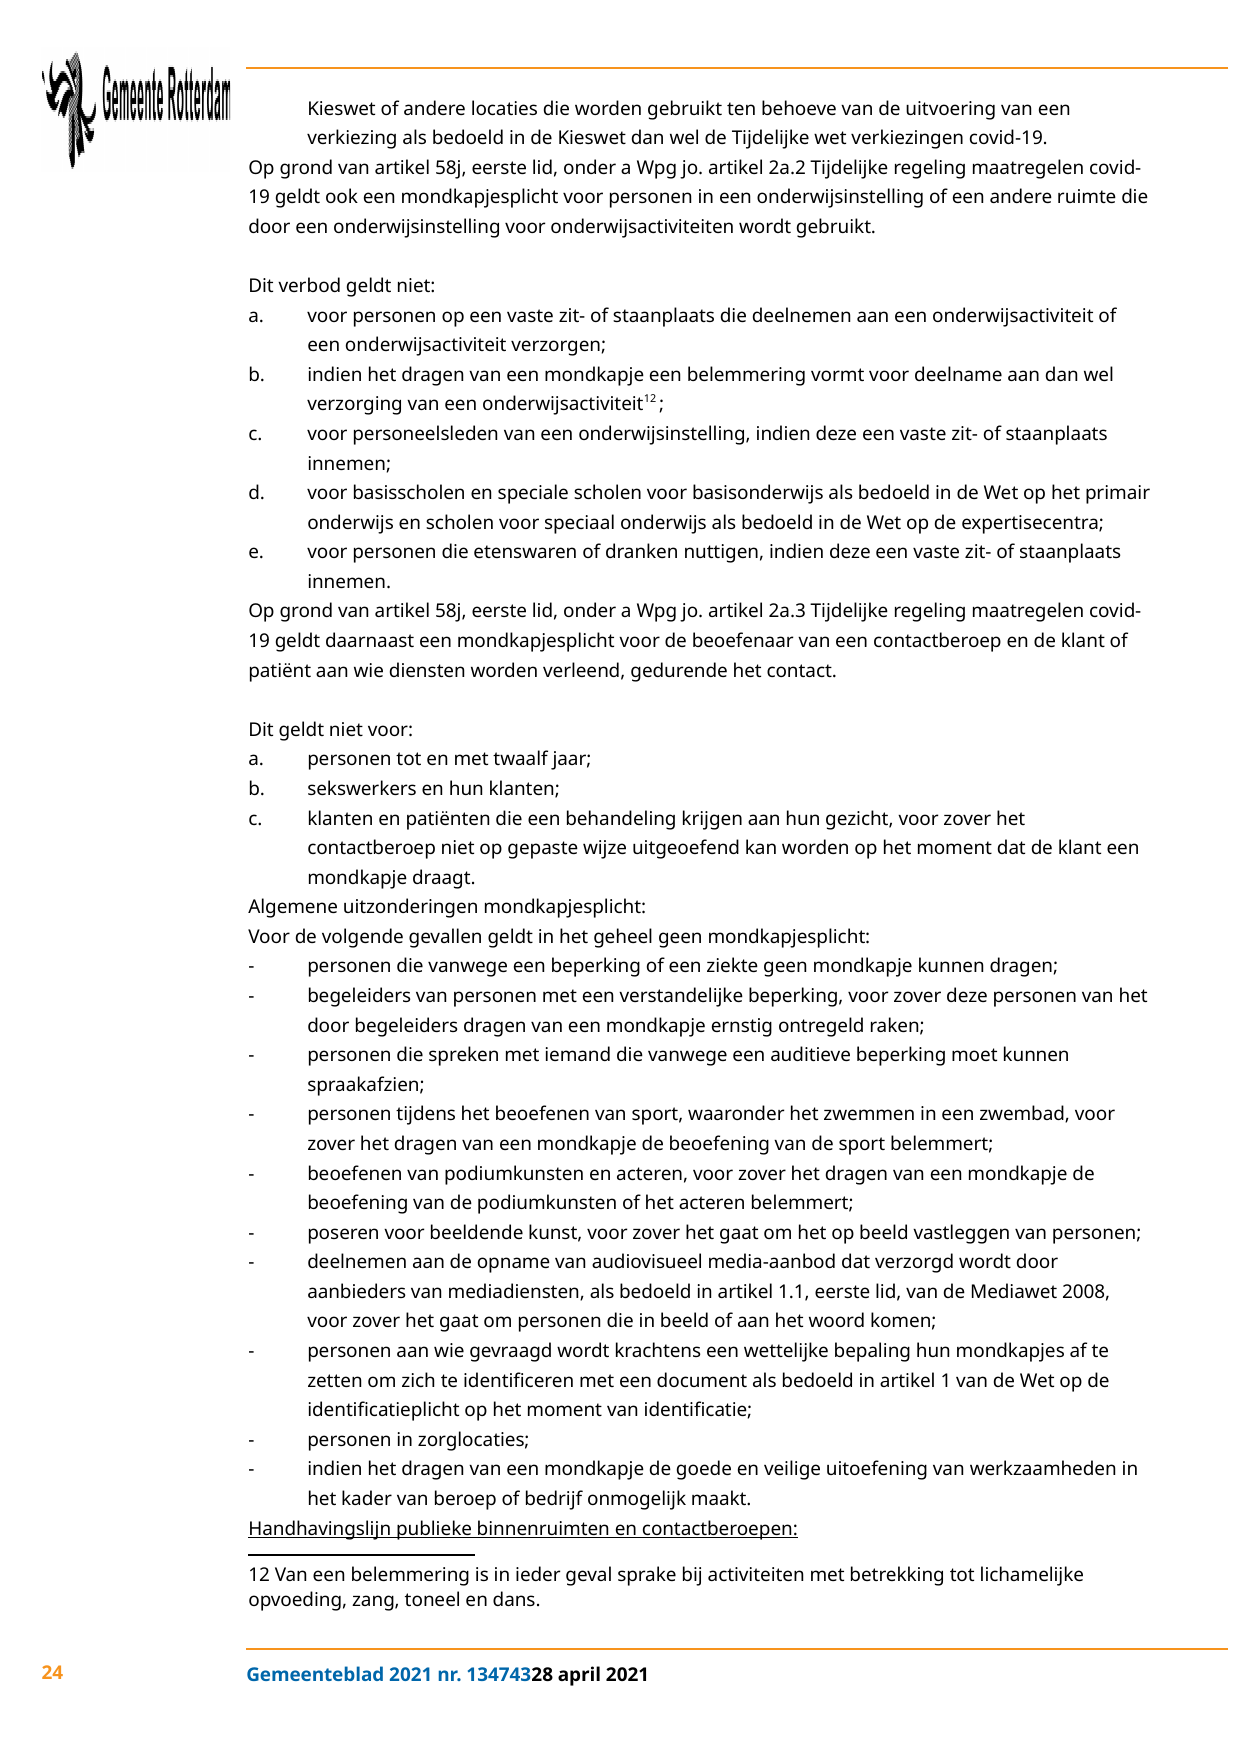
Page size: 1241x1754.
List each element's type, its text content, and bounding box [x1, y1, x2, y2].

text Algemene uitzonderingen mondkapjesplicht: [248, 893, 1152, 919]
list voor basisscholen en speciale scholen voor basisonderwijs als bedoeld in de Wet op het primair onderwijs en scholen voor speciaal onderwijs als bedoeld in de Wet op de expertisecentra; [248, 479, 1152, 535]
text Op grond van artikel 58j, eerste lid, onder a Wpg jo. artikel 2a.3 Tijdelijke regeling maatregelen covid-19 geldt daarnaast een mondkapjesplicht voor de beoefenaar van een contactberoep en de klant of patiënt aan wie diensten worden verleend, gedurende het contact. [248, 598, 1152, 683]
picture [41, 47, 231, 172]
list personen tijdens het beoefenen van sport, waaronder het zwemmen in een zwembad, voor zover het dragen van een mondkapje de beoefening van de sport belemmert; [248, 1101, 1152, 1156]
list voor personen op een vaste zit- of staanplaats die deelnemen aan een onderwijsactiviteit of een onderwijsactiviteit verzorgen; [248, 302, 1152, 357]
list personen tot en met twaalf jaar; [248, 746, 1152, 771]
list indien het dragen van een mondkapje de goede en veilige uitoefening van werkzaamheden in het kader van beroep of bedrijf onmogelijk maakt. [248, 1456, 1152, 1511]
list begeleiders van personen met een verstandelijke beperking, voor zover deze personen van het door begeleiders dragen van een mondkapje ernstig ontregeld raken; [248, 982, 1152, 1038]
list personen die vanwege een beperking of een ziekte geen mondkapje kunnen dragen; [248, 953, 1152, 978]
list Kieswet of andere locaties die worden gebruikt ten behoeve van de uitvoering van een verkiezing als bedoeld in de Kieswet dan wel de Tijdelijke wet verkiezingen covid-19. [248, 95, 1152, 150]
list indien het dragen van een mondkapje een belemmering vormt voor deelname aan dan wel verzorging van een onderwijsactiviteit; [248, 361, 1152, 416]
list voor personen die etenswaren of dranken nuttigen, indien deze een vaste zit- of staanplaats innemen. [248, 538, 1152, 594]
text Handhavingslijn publieke binnenruimten en contactberoepen: [248, 1515, 1152, 1541]
text Op grond van artikel 58j, eerste lid, onder a Wpg jo. artikel 2a.2 Tijdelijke regeling maatregelen covid-19 geldt ook een mondkapjesplicht voor personen in een onderwijsinstelling of een andere ruimte die door een onderwijsinstelling voor onderwijsactiviteiten wordt gebruikt. [248, 154, 1152, 239]
text Dit verbod geldt niet: [248, 272, 1152, 298]
list voor personeelsleden van een onderwijsinstelling, indien deze een vaste zit- of staanplaats innemen; [248, 420, 1152, 476]
list sekswerkers en hun klanten; [248, 775, 1152, 801]
list klanten en patiënten die een behandeling krijgen aan hun gezicht, voor zover het contactberoep niet op gepaste wijze uitgeoefend kan worden op het moment dat de klant een mondkapje draagt. [248, 805, 1152, 890]
text Dit geldt niet voor: [248, 716, 1152, 742]
text Voor de volgende gevallen geldt in het geheel geen mondkapjesplicht: [248, 923, 1152, 949]
list Van een belemmering is in ieder geval sprake bij activiteiten met betrekking tot lichamelijke opvoeding, zang, toneel en dans. [248, 1561, 1152, 1612]
list poseren voor beeldende kunst, voor zover het gaat om het op beeld vastleggen van personen; [248, 1219, 1152, 1245]
list deelnemen aan de opname van audiovisueel media-aanbod dat verzorgd wordt door aanbieders van mediadiensten, als bedoeld in artikel 1.1, eerste lid, van de Mediawet 2008, voor zover het gaat om personen die in beeld of aan het woord komen; [248, 1248, 1152, 1333]
list personen die spreken met iemand die vanwege een auditieve beperking moet kunnen spraakafzien; [248, 1041, 1152, 1097]
list personen in zorglocaties; [248, 1426, 1152, 1452]
list personen aan wie gevraagd wordt krachtens een wettelijke bepaling hun mondkapjes af te zetten om zich te identificeren met een document als bedoeld in artikel 1 van de Wet op de identificatieplicht op het moment van identificatie; [248, 1337, 1152, 1422]
list beoefenen van podiumkunsten en acteren, voor zover het dragen van een mondkapje de beoefening van de podiumkunsten of het acteren belemmert; [248, 1160, 1152, 1215]
